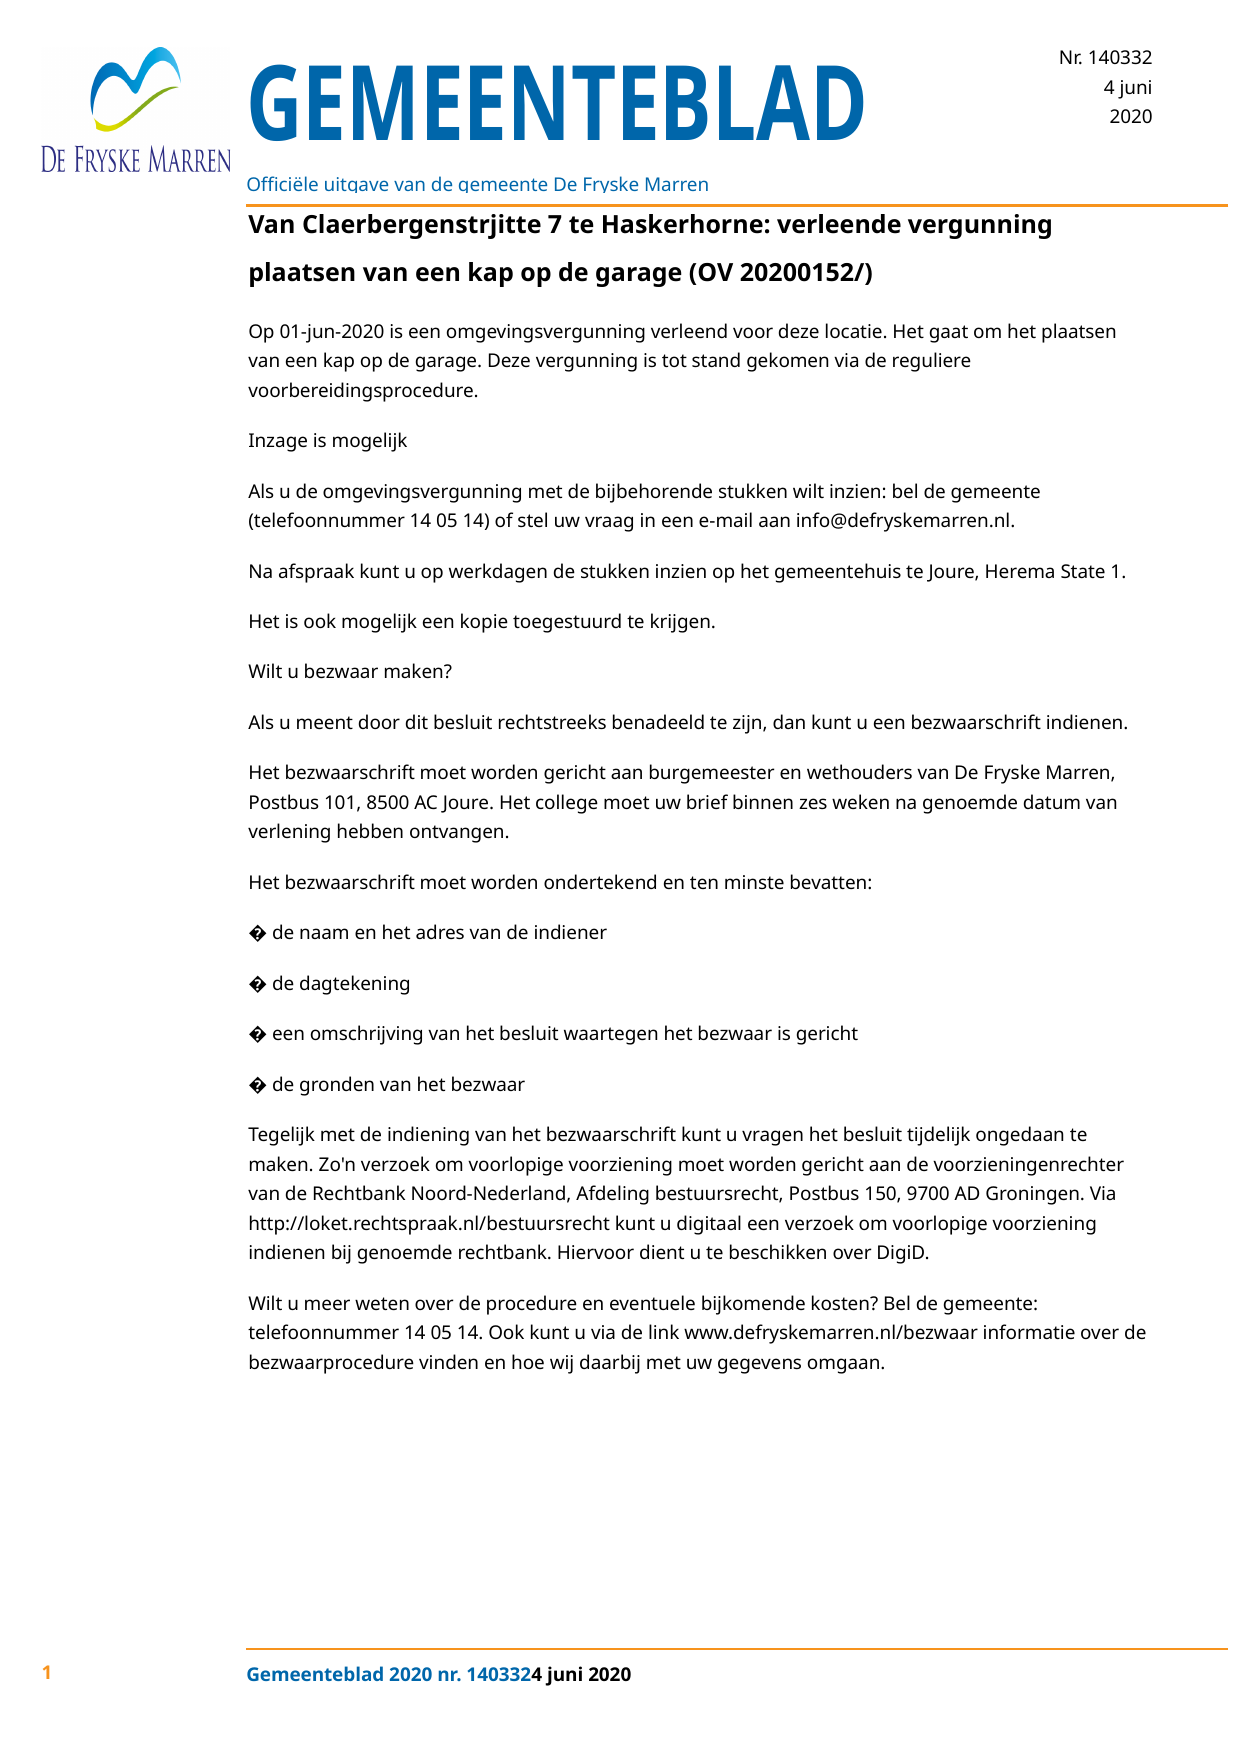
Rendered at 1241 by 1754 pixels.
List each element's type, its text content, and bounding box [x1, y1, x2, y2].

text � de gronden van het bezwaar [248, 1071, 1152, 1097]
text Als u de omgevingsvergunning met de bijbehorende stukken wilt inzien: bel de gemeente (telefoonnummer 14 05 14) of stel uw vraag in een e-mail aan info@defryskemarren.nl. [248, 478, 1152, 533]
text � een omschrijving van het besluit waartegen het bezwaar is gericht [248, 1020, 1152, 1046]
text Van Claerbergenstrjitte 7 te Haskerhorne: verleende vergunning plaatsen van een kap op de garage (OV 20200152/) [248, 207, 1152, 288]
text � de naam en het adres van de indiener [248, 919, 1152, 945]
text Wilt u meer weten over de procedure en eventuele bijkomende kosten? Bel de gemeente: telefoonnummer 14 05 14. Ook kunt u via de link www.defryskemarren.nl/bezwaar informatie over de bezwaarprocedure vinden en hoe wij daarbij met uw gegevens omgaan. [248, 1290, 1152, 1375]
text � de dagtekening [248, 970, 1152, 996]
text Als u meent door dit besluit rechtstreeks benadeeld te zijn, dan kunt u een bezwaarschrift indienen. [248, 709, 1152, 735]
text Op 01-jun-2020 is een omgevingsvergunning verleend voor deze locatie. Het gaat om het plaatsen van een kap op de garage. Deze vergunning is tot stand gekomen via de reguliere voorbereidingsprocedure. [248, 318, 1152, 403]
text Na afspraak kunt u op werkdagen de stukken inzien op het gemeentehuis te Joure, Herema State 1. [248, 558, 1152, 584]
text Wilt u bezwaar maken? [248, 659, 1152, 684]
picture [41, 47, 231, 172]
text Het bezwaarschrift moet worden gericht aan burgemeester en wethouders van De Fryske Marren, Postbus 101, 8500 AC Joure. Het college moet uw brief binnen zes weken na genoemde datum van verlening hebben ontvangen. [248, 759, 1152, 844]
text Tegelijk met de indiening van het bezwaarschrift kunt u vragen het besluit tijdelijk ongedaan te maken. Zo'n verzoek om voorlopige voorziening moet worden gericht aan de voorzieningenrechter van de Rechtbank Noord-Nederland, Afdeling bestuursrecht, Postbus 150, 9700 AD Groningen. Via http://loket.rechtspraak.nl/bestuursrecht kunt u digitaal een verzoek om voorlopige voorziening indienen bij genoemde rechtbank. Hiervoor dient u te beschikken over DigiD. [248, 1121, 1152, 1265]
text Het is ook mogelijk een kopie toegestuurd te krijgen. [248, 608, 1152, 634]
text Het bezwaarschrift moet worden ondertekend en ten minste bevatten: [248, 869, 1152, 895]
text Inzage is mogelijk [248, 427, 1152, 453]
